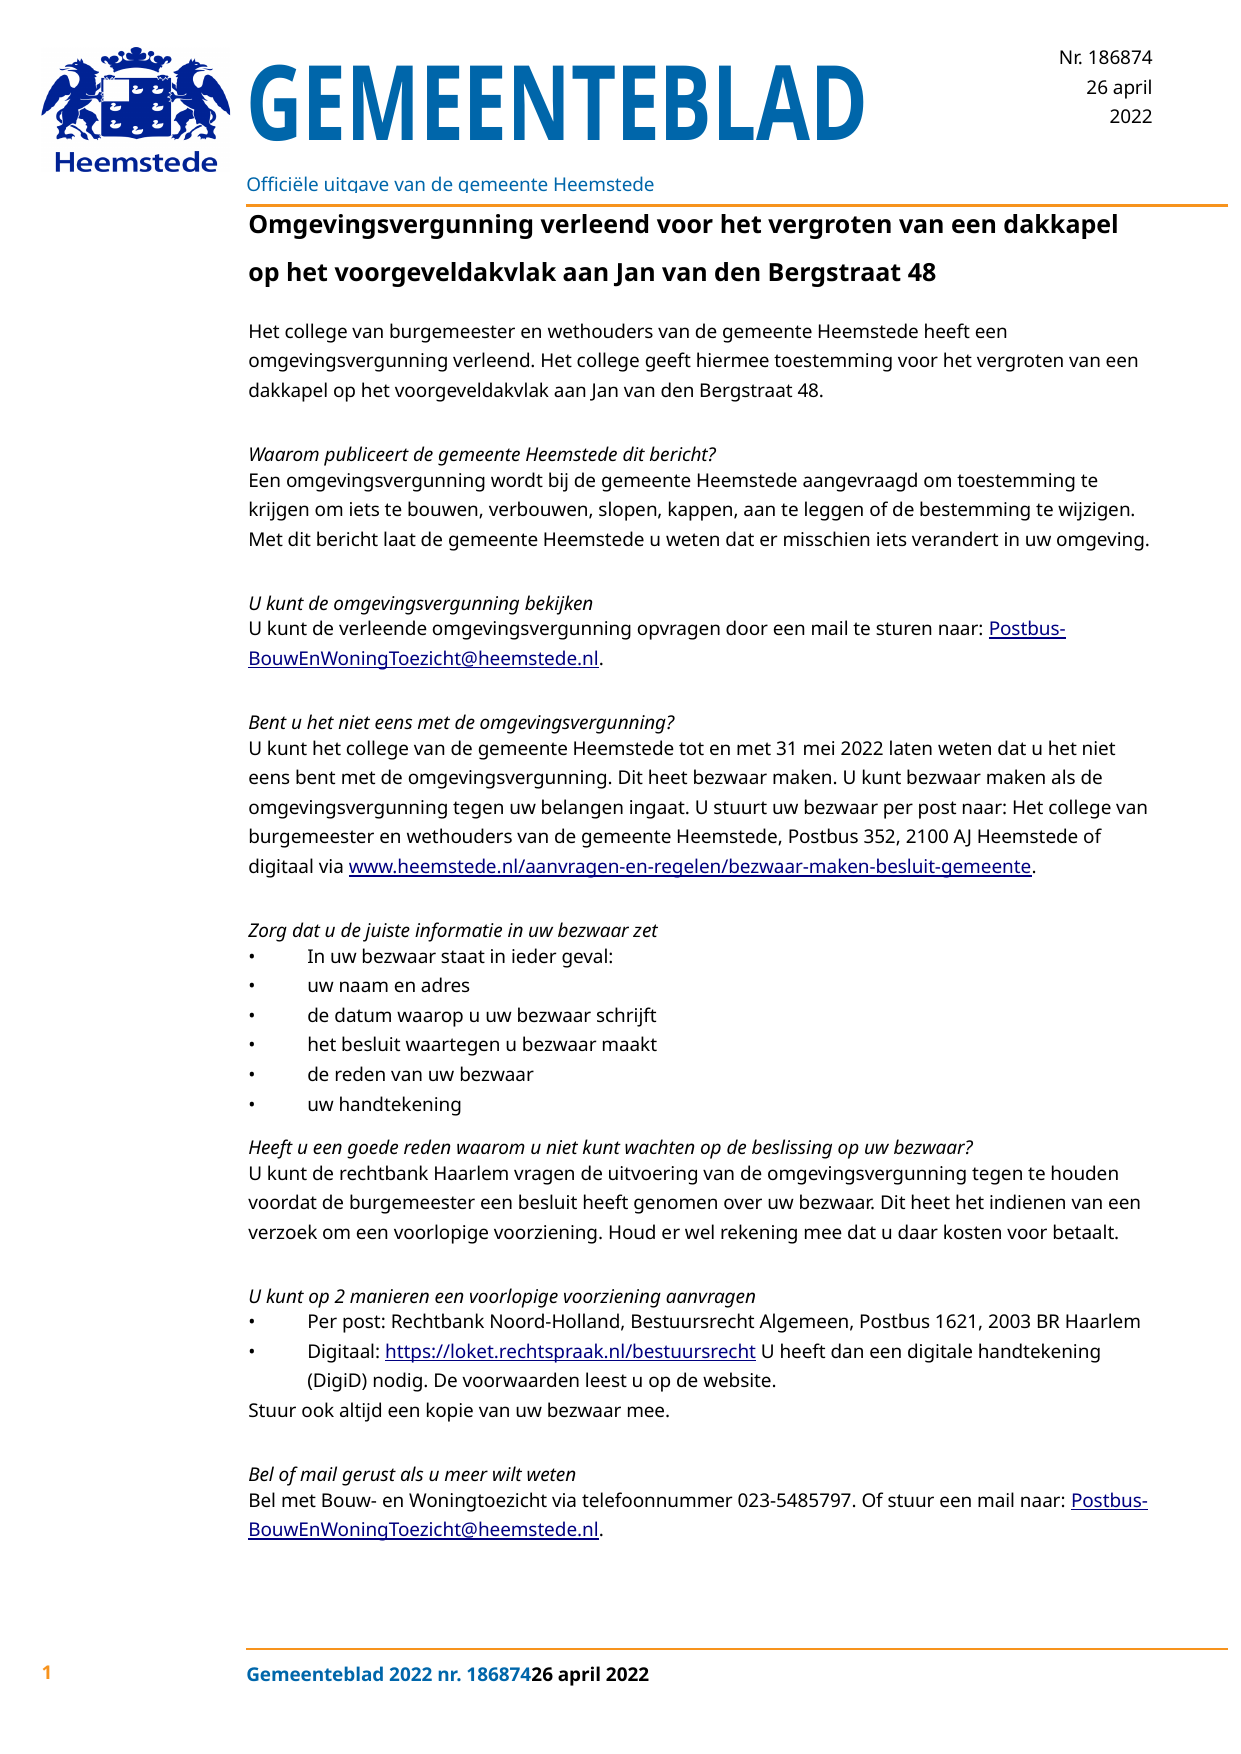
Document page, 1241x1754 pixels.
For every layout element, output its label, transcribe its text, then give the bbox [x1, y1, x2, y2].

list uw handtekening [248, 1091, 1152, 1117]
text U kunt de omgevingsvergunning bekijken [248, 590, 1152, 616]
list Digitaal: https://loket.rechtspraak.nl/bestuursrecht U heeft dan een digitale handtekening (DigiD) nodig. De voorwaarden leest u op de website. [248, 1338, 1152, 1393]
text U kunt de rechtbank Haarlem vragen de uitvoering van de omgevingsvergunning tegen te houden voordat de burgemeester een besluit heeft genomen over uw bezwaar. Dit heet het indienen van een verzoek om een voorlopige voorziening. Houd er wel rekening mee dat u daar kosten voor betaalt. [248, 1160, 1152, 1244]
text Heeft u een goede reden waarom u niet kunt wachten op de beslissing op uw bezwaar? [248, 1134, 1152, 1160]
list het besluit waartegen u bezwaar maakt [248, 1032, 1152, 1057]
text Een omgevingsvergunning wordt bij de gemeente Heemstede aangevraagd om toestemming te krijgen om iets te bouwen, verbouwen, slopen, kappen, aan te leggen of de bestemming te wijzigen. Met dit bericht laat de gemeente Heemstede u weten dat er misschien iets verandert in uw omgeving. [248, 467, 1152, 552]
text Omgevingsvergunning verleend voor het vergroten van een dakkapel op het voorgeveldakvlak aan Jan van den Bergstraat 48 [248, 207, 1152, 288]
list de reden van uw bezwaar [248, 1061, 1152, 1087]
list In uw bezwaar staat in ieder geval: [248, 943, 1152, 969]
text Bent u het niet eens met de omgevingsvergunning? [248, 709, 1152, 735]
text Zorg dat u de juiste informatie in uw bezwaar zet [248, 917, 1152, 943]
text Het college van burgemeester en wethouders van de gemeente Heemstede heeft een omgevingsvergunning verleend. Het college geeft hiermee toestemming voor het vergroten van een dakkapel op het voorgeveldakvlak aan Jan van den Bergstraat 48. [248, 318, 1152, 403]
text Bel met Bouw- en Woningtoezicht via telefoonnummer 023-5485797. Of stuur een mail naar: Postbus-BouwEnWoningToezicht@heemstede.nl. [248, 1487, 1152, 1542]
picture [41, 47, 231, 172]
text Waarom publiceert de gemeente Heemstede dit bericht? [248, 441, 1152, 467]
list Per post: Rechtbank Noord-Holland, Bestuursrecht Algemeen, Postbus 1621, 2003 BR Haarlem [248, 1308, 1152, 1334]
list de datum waarop u uw bezwaar schrijft [248, 1002, 1152, 1028]
text Stuur ook altijd een kopie van uw bezwaar mee. [248, 1397, 1152, 1423]
text U kunt op 2 manieren een voorlopige voorziening aanvragen [248, 1283, 1152, 1308]
text U kunt het college van de gemeente Heemstede tot en met 31 mei 2022 laten weten dat u het niet eens bent met de omgevingsvergunning. Dit heet bezwaar maken. U kunt bezwaar maken als de omgevingsvergunning tegen uw belangen ingaat. U stuurt uw bezwaar per post naar: Het college van burgemeester en wethouders van de gemeente Heemstede, Postbus 352, 2100 AJ Heemstede of digitaal via www.heemstede.nl/aanvragen-en-regelen/bezwaar-maken-besluit-gemeente. [248, 735, 1152, 879]
text Bel of mail gerust als u meer wilt weten [248, 1461, 1152, 1487]
list uw naam en adres [248, 972, 1152, 998]
text U kunt de verleende omgevingsvergunning opvragen door een mail te sturen naar: Postbus-BouwEnWoningToezicht@heemstede.nl. [248, 616, 1152, 671]
